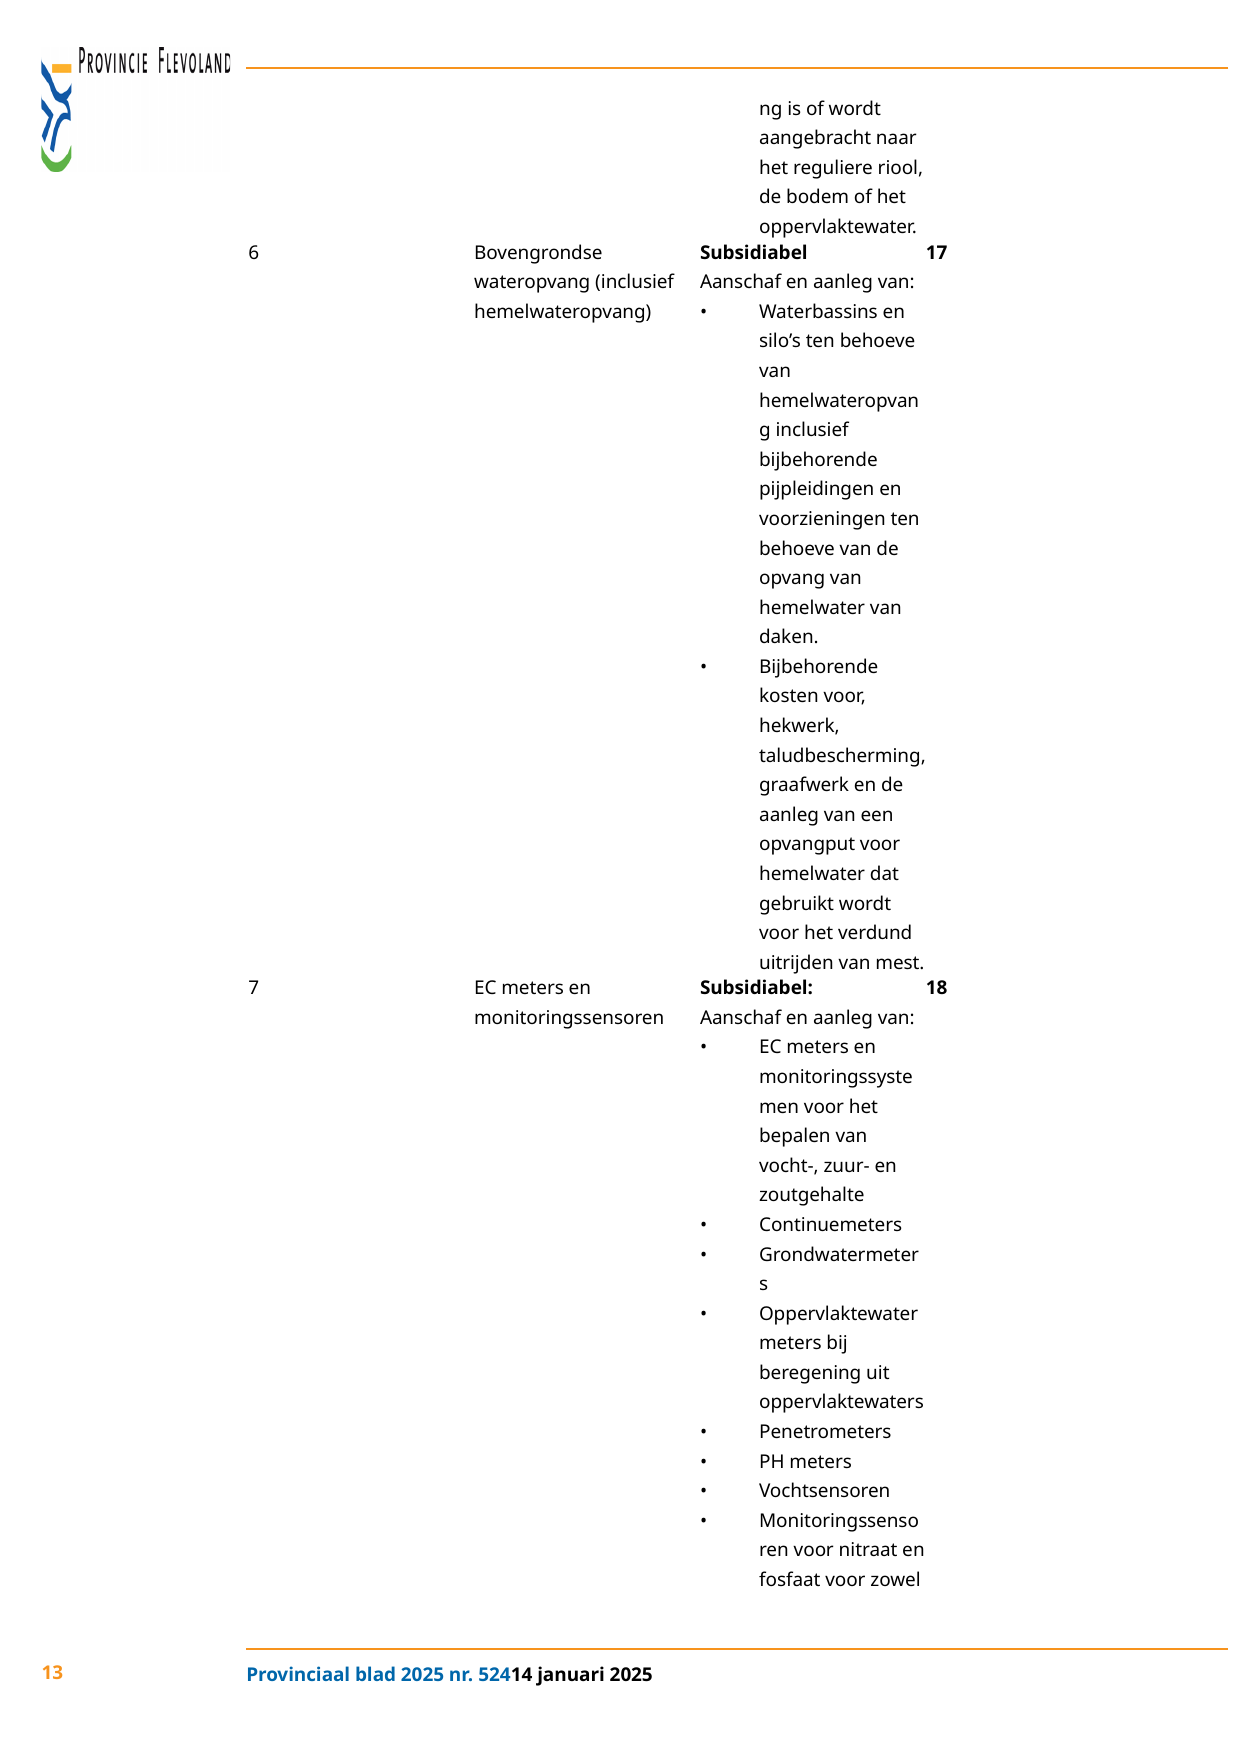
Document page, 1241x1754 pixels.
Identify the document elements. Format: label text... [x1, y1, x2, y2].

table_cell 6 [248, 239, 474, 974]
table_cell Subsidiabel: Aanschaf en aanleg van: EC meters en monitoringssystemen voor het bepalen van vocht-, zuur- en zoutgehalte Continuemeters Grondwatermeters Oppervlaktewatermeters bij beregening uit oppervlaktewaters Penetrometers PH meters Vochtsensoren Monitoringssensoren voor nitraat en fosfaat voor zowel [700, 975, 926, 1592]
table_cell [474, 95, 700, 239]
table_cell 18 [926, 975, 1152, 1592]
table_cell 7 [248, 975, 474, 1592]
table_cell Subsidiabel Aanschaf en aanleg van: Waterbassins en silo’s ten behoeve van hemelwateropvang inclusief bijbehorende pijpleidingen en voorzieningen ten behoeve van de opvang van hemelwater van daken. Bijbehorende kosten voor, hekwerk, taludbescherming, graafwerk en de aanleg van een opvangput voor hemelwater dat gebruikt wordt voor het verdund uitrijden van mest. [700, 239, 926, 974]
table_cell 17 [926, 239, 1152, 974]
picture [41, 47, 231, 172]
table_cell Bovengrondse wateropvang (inclusief hemelwateropvang) [474, 239, 700, 974]
table_cell EC meters en monitoringssensoren [474, 975, 700, 1592]
table_cell [248, 95, 474, 239]
table_cell [926, 95, 1152, 239]
